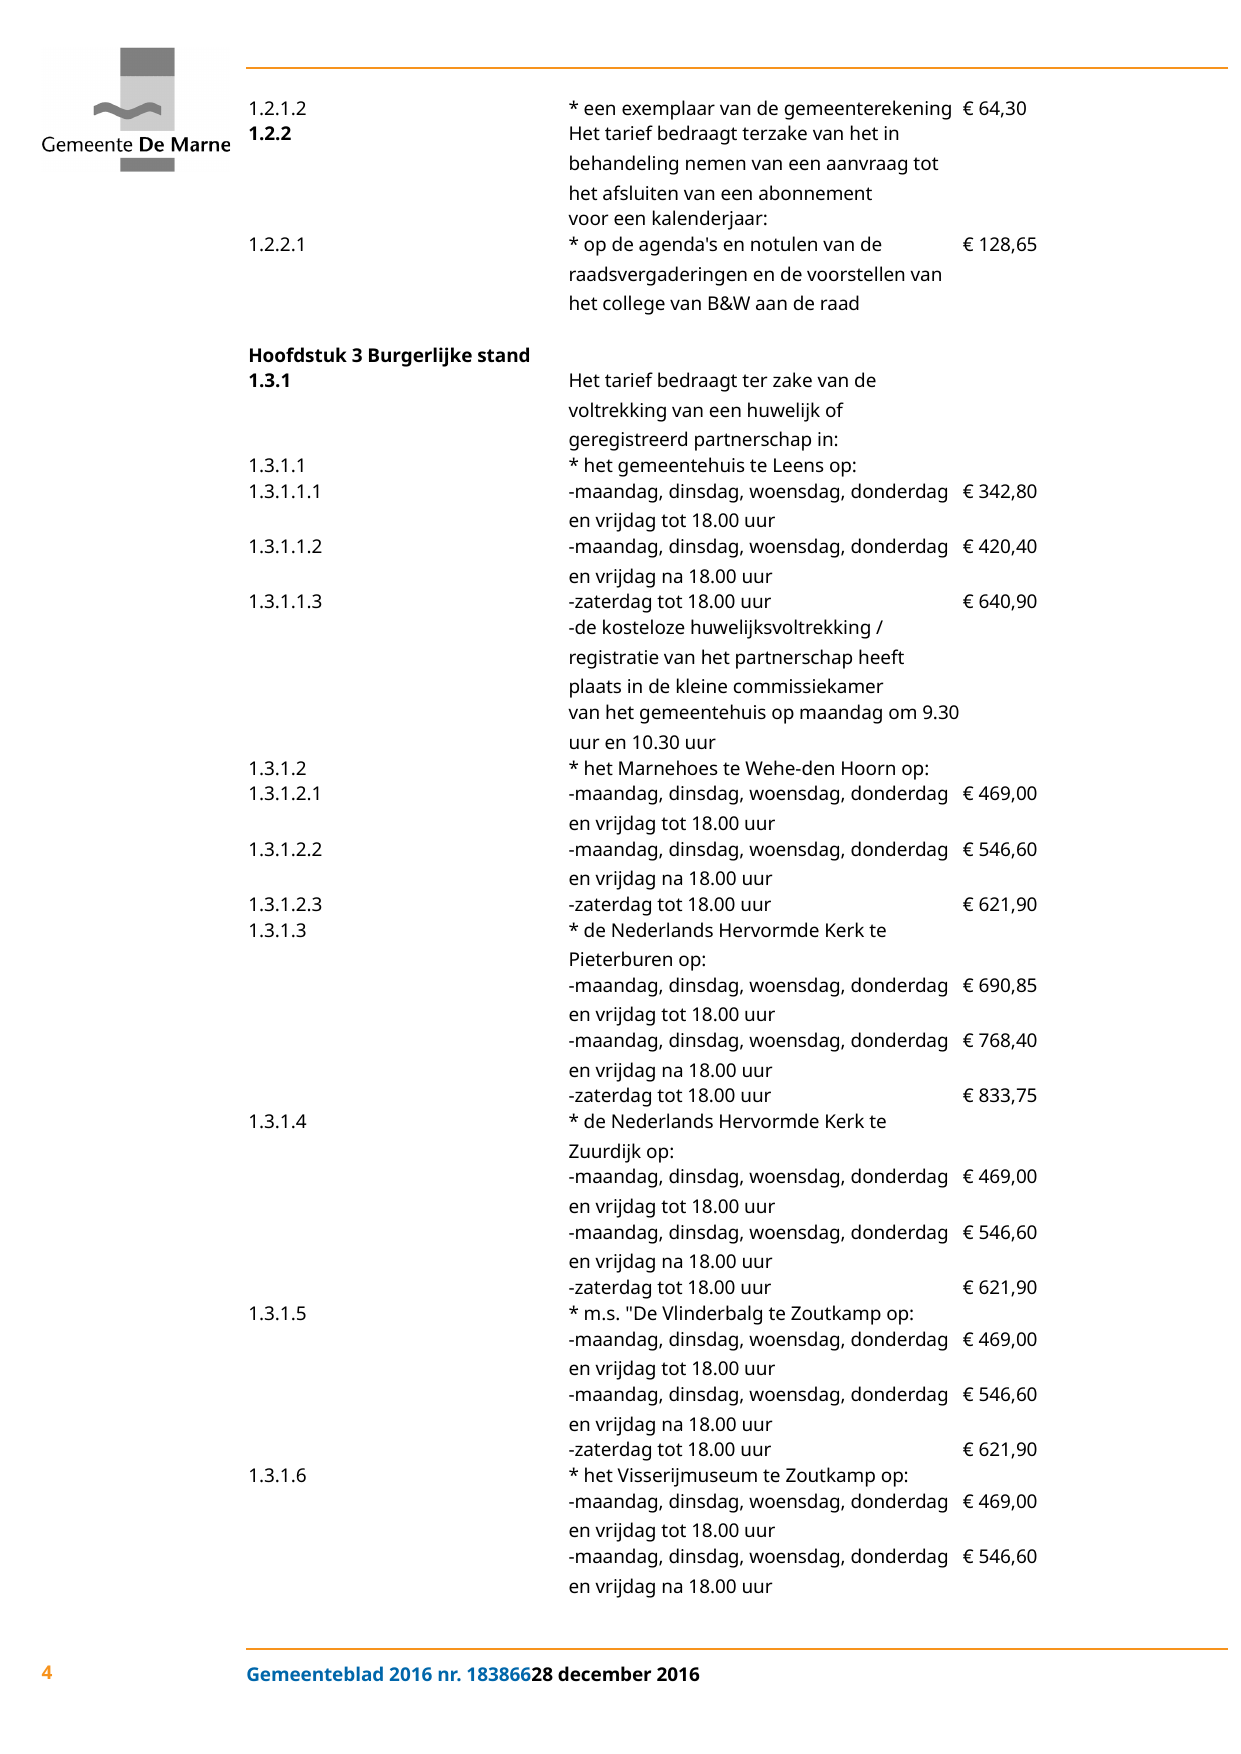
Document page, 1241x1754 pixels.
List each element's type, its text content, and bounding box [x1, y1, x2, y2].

table_cell * het Marnehoes te Wehe-den Hoorn op: [568, 755, 963, 780]
table_cell € 128,65 [963, 231, 1152, 316]
table_cell [568, 342, 963, 367]
table_cell -de kosteloze huwelijksvoltrekking / registratie van het partnerschap heeft plaats in de kleine commissiekamer [568, 615, 963, 699]
table_cell € 64,30 [963, 95, 1152, 121]
table_cell [963, 316, 1152, 342]
table_cell [248, 972, 568, 1027]
table_cell € 833,75 [963, 1083, 1152, 1108]
table_cell voor een kalenderjaar: [568, 205, 963, 231]
table_cell 1.3.1.2.2 [248, 836, 568, 891]
table_cell € 469,00 [963, 1488, 1152, 1543]
table_cell * de Nederlands Hervormde Kerk te Pieterburen op: [568, 917, 963, 972]
table_cell 1.3.1.4 [248, 1109, 568, 1164]
table_cell [568, 316, 963, 342]
table_cell [248, 1219, 568, 1274]
table_cell [248, 1083, 568, 1108]
table_cell [963, 1300, 1152, 1326]
picture [41, 47, 231, 172]
table_cell [963, 917, 1152, 972]
table_cell -maandag, dinsdag, woensdag, donderdag en vrijdag na 18.00 uur [568, 1381, 963, 1436]
table_cell € 640,90 [963, 589, 1152, 614]
table_cell -zaterdag tot 18.00 uur [568, 891, 963, 917]
table_cell € 342,80 [963, 478, 1152, 533]
table_cell [248, 1543, 568, 1598]
table_cell * het gemeentehuis te Leens op: [568, 453, 963, 478]
table_cell -zaterdag tot 18.00 uur [568, 1436, 963, 1462]
table_cell € 420,40 [963, 534, 1152, 589]
table_cell [963, 368, 1152, 452]
table_cell 1.3.1.1.2 [248, 534, 568, 589]
table_cell * het Visserijmuseum te Zoutkamp op: [568, 1462, 963, 1488]
table_cell Het tarief bedraagt terzake van het in behandeling nemen van een aanvraag tot het afsluiten van een abonnement [568, 121, 963, 205]
table_cell -maandag, dinsdag, woensdag, donderdag en vrijdag tot 18.00 uur [568, 1326, 963, 1381]
table_cell € 469,00 [963, 1326, 1152, 1381]
table_cell 1.3.1.6 [248, 1462, 568, 1488]
table_cell € 621,90 [963, 1274, 1152, 1300]
table_cell [963, 755, 1152, 780]
table_cell [248, 1381, 568, 1436]
table_cell [248, 699, 568, 755]
table_cell -maandag, dinsdag, woensdag, donderdag en vrijdag tot 18.00 uur [568, 1488, 963, 1543]
table_cell [248, 1274, 568, 1300]
table_cell [248, 205, 568, 231]
table_cell € 621,90 [963, 1436, 1152, 1462]
table_cell -zaterdag tot 18.00 uur [568, 589, 963, 614]
table_cell € 469,00 [963, 780, 1152, 836]
table_cell 1.3.1.1 [248, 453, 568, 478]
table_cell 1.2.2 [248, 121, 568, 205]
table_cell € 546,60 [963, 1219, 1152, 1274]
table_cell € 621,90 [963, 891, 1152, 917]
table_cell [963, 342, 1152, 367]
table_cell 1.2.2.1 [248, 231, 568, 316]
table_cell Hoofdstuk 3 Burgerlijke stand [248, 342, 568, 367]
table_cell [248, 1028, 568, 1083]
table_cell Het tarief bedraagt ter zake van de voltrekking van een huwelijk of geregistreerd partnerschap in: [568, 368, 963, 452]
table_cell 1.3.1 [248, 368, 568, 452]
table_cell [248, 316, 568, 342]
table_cell -zaterdag tot 18.00 uur [568, 1274, 963, 1300]
table_cell * de Nederlands Hervormde Kerk te Zuurdijk op: [568, 1109, 963, 1164]
table_cell € 469,00 [963, 1164, 1152, 1219]
table_cell * op de agenda's en notulen van de raadsvergaderingen en de voorstellen van het college van B&W aan de raad [568, 231, 963, 316]
table_cell [248, 1326, 568, 1381]
table_cell 1.3.1.1.3 [248, 589, 568, 614]
table_cell [963, 1462, 1152, 1488]
table_cell € 546,60 [963, 836, 1152, 891]
table_cell € 768,40 [963, 1028, 1152, 1083]
table_cell [248, 1488, 568, 1543]
table_cell 1.3.1.2.3 [248, 891, 568, 917]
table_cell 1.3.1.1.1 [248, 478, 568, 533]
table_cell € 546,60 [963, 1381, 1152, 1436]
table_cell [248, 1436, 568, 1462]
table_cell [963, 615, 1152, 699]
table_cell € 546,60 [963, 1543, 1152, 1598]
table_cell -zaterdag tot 18.00 uur [568, 1083, 963, 1108]
table_cell 1.3.1.3 [248, 917, 568, 972]
table_cell 1.3.1.5 [248, 1300, 568, 1326]
table_cell 1.3.1.2.1 [248, 780, 568, 836]
table_cell * een exemplaar van de gemeenterekening [568, 95, 963, 121]
table_cell * m.s. "De Vlinderbalg te Zoutkamp op: [568, 1300, 963, 1326]
table_cell -maandag, dinsdag, woensdag, donderdag en vrijdag na 18.00 uur [568, 1028, 963, 1083]
table_cell van het gemeentehuis op maandag om 9.30 uur en 10.30 uur [568, 699, 963, 755]
table_cell -maandag, dinsdag, woensdag, donderdag en vrijdag tot 18.00 uur [568, 780, 963, 836]
table_cell [963, 453, 1152, 478]
table_cell [963, 1109, 1152, 1164]
table_cell 1.3.1.2 [248, 755, 568, 780]
table_cell -maandag, dinsdag, woensdag, donderdag en vrijdag na 18.00 uur [568, 1219, 963, 1274]
table_cell -maandag, dinsdag, woensdag, donderdag en vrijdag tot 18.00 uur [568, 972, 963, 1027]
table_cell [248, 615, 568, 699]
table_cell [963, 121, 1152, 205]
table_cell [248, 1164, 568, 1219]
table_cell 1.2.1.2 [248, 95, 568, 121]
table_cell -maandag, dinsdag, woensdag, donderdag en vrijdag na 18.00 uur [568, 1543, 963, 1598]
table_cell -maandag, dinsdag, woensdag, donderdag en vrijdag na 18.00 uur [568, 836, 963, 891]
table_cell -maandag, dinsdag, woensdag, donderdag en vrijdag na 18.00 uur [568, 534, 963, 589]
table_cell -maandag, dinsdag, woensdag, donderdag en vrijdag tot 18.00 uur [568, 478, 963, 533]
table_cell [963, 205, 1152, 231]
table_cell € 690,85 [963, 972, 1152, 1027]
table_cell [963, 699, 1152, 755]
table_cell -maandag, dinsdag, woensdag, donderdag en vrijdag tot 18.00 uur [568, 1164, 963, 1219]
